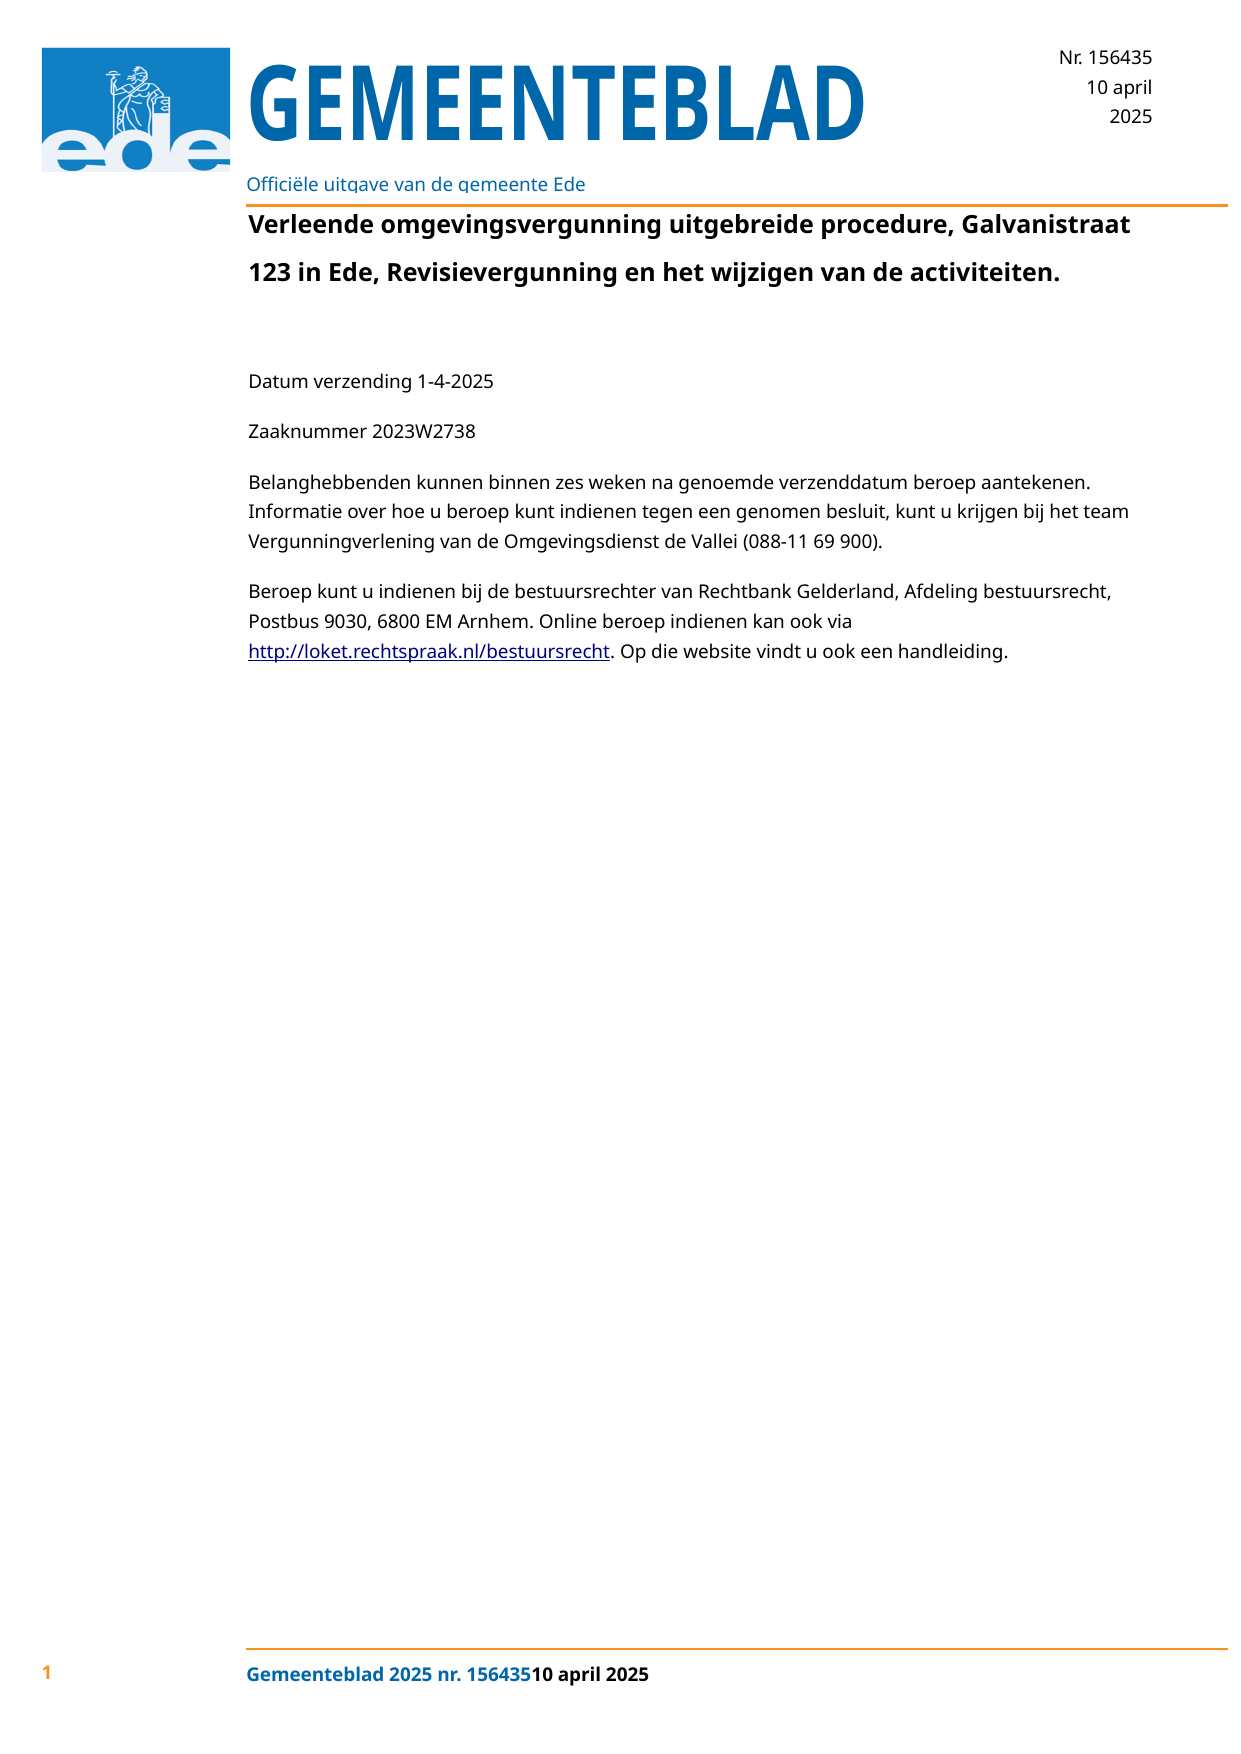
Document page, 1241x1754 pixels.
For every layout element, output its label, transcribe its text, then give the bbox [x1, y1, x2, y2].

text Beroep kunt u indienen bij de bestuursrechter van Rechtbank Gelderland, Afdeling bestuursrecht, Postbus 9030, 6800 EM Arnhem. Online beroep indienen kan ook via http://loket.rechtspraak.nl/bestuursrecht. Op die website vindt u ook een handleiding. [248, 579, 1152, 664]
text Verleende omgevingsvergunning uitgebreide procedure, Galvanistraat 123 in Ede, Revisievergunning en het wijzigen van de activiteiten. [248, 207, 1152, 288]
text Datum verzending 1-4-2025 [248, 368, 1152, 394]
text Belanghebbenden kunnen binnen zes weken na genoemde verzenddatum beroep aantekenen. Informatie over hoe u beroep kunt indienen tegen een genomen besluit, kunt u krijgen bij het team Vergunningverlening van de Omgevingsdienst de Vallei (088-11 69 900). [248, 469, 1152, 554]
text Zaaknummer 2023W2738 [248, 419, 1152, 444]
picture [41, 47, 231, 172]
